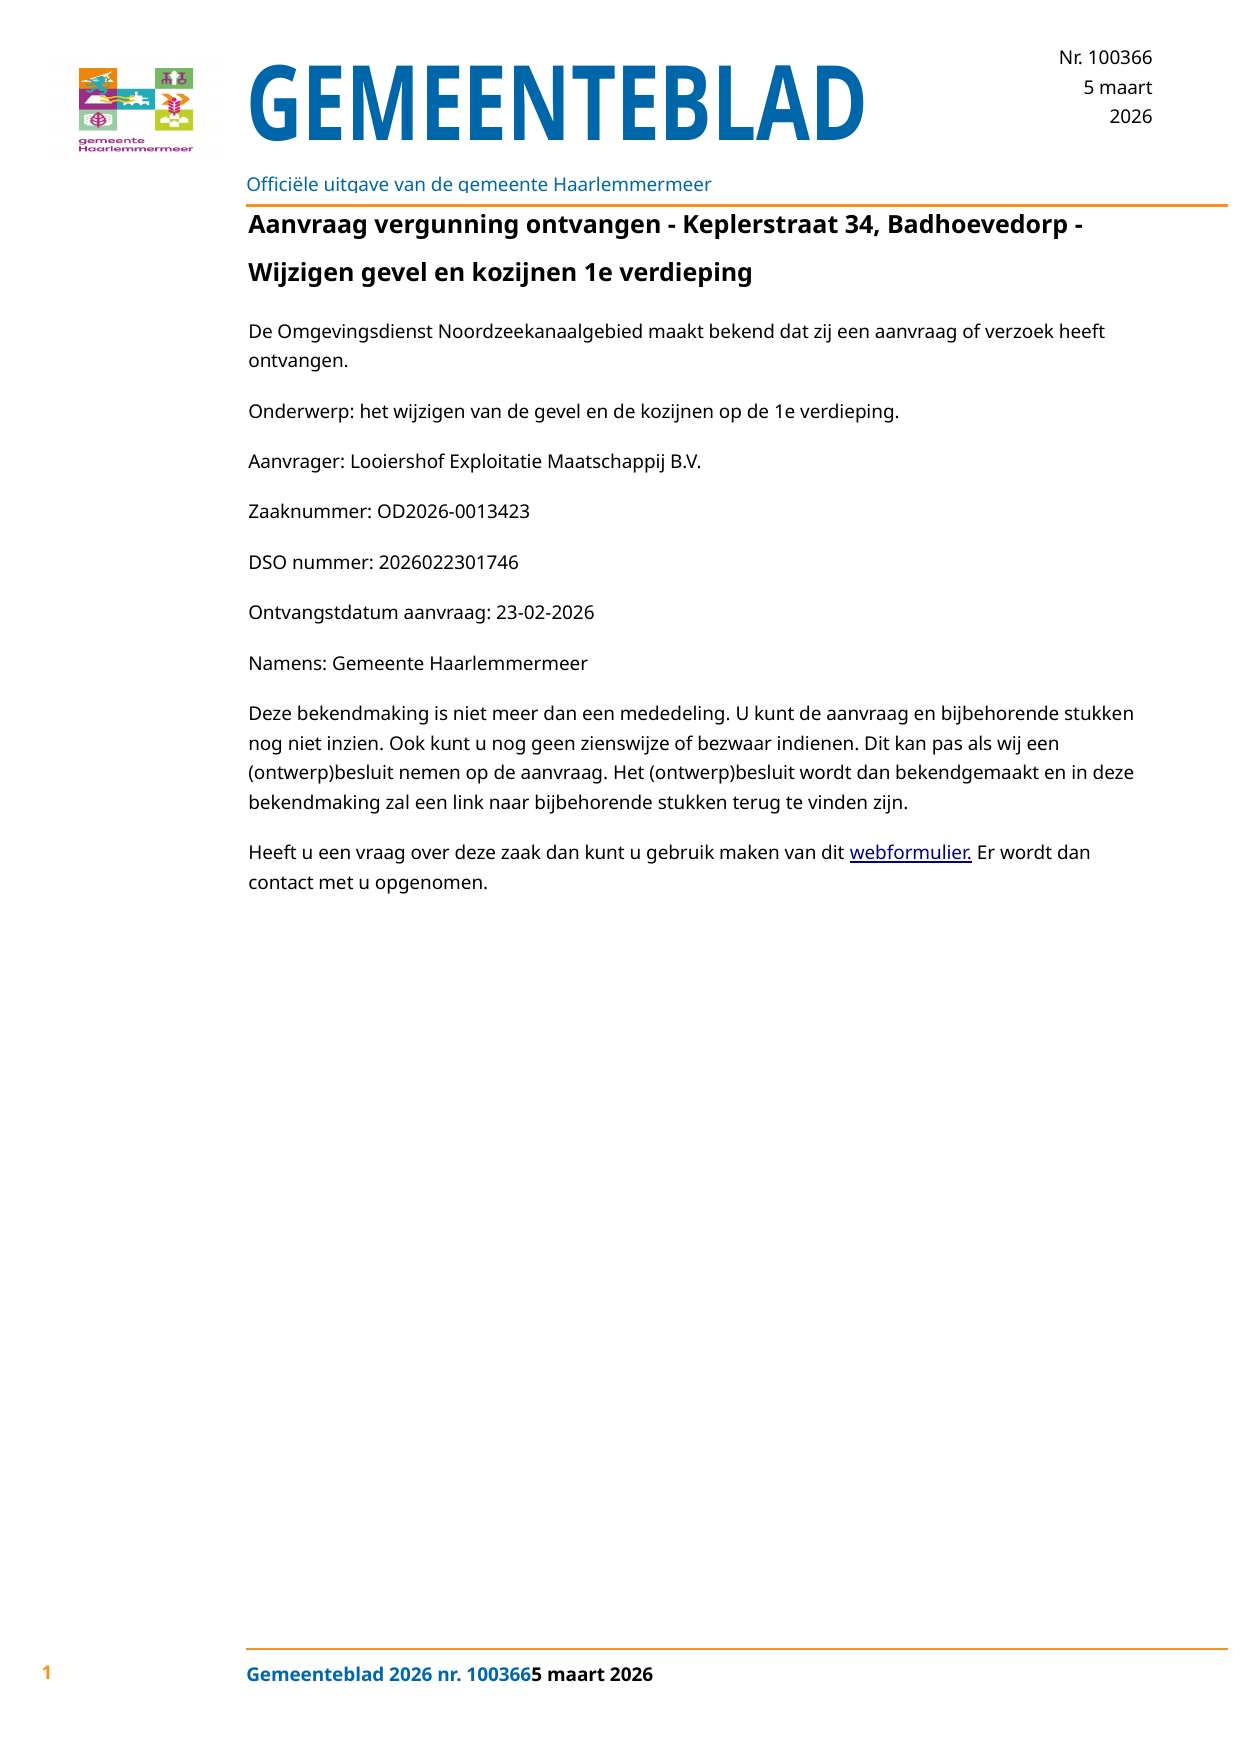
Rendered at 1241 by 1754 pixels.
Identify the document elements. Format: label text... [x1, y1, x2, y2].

text Ontvangstdatum aanvraag: 23-02-2026 [248, 599, 1152, 625]
text Aanvraag vergunning ontvangen - Keplerstraat 34, Badhoevedorp - Wijzigen gevel en kozijnen 1e verdieping [248, 207, 1152, 288]
text Deze bekendmaking is niet meer dan een mededeling. U kunt de aanvraag en bijbehorende stukken nog niet inzien. Ook kunt u nog geen zienswijze of bezwaar indienen. Dit kan pas als wij een (ontwerp)besluit nemen op de aanvraag. Het (ontwerp)besluit wordt dan bekendgemaakt en in deze bekendmaking zal een link naar bijbehorende stukken terug te vinden zijn. [248, 700, 1152, 815]
text DSO nummer: 2026022301746 [248, 549, 1152, 575]
text De Omgevingsdienst Noordzeekanaalgebied maakt bekend dat zij een aanvraag of verzoek heeft ontvangen. [248, 318, 1152, 373]
text Heeft u een vraag over deze zaak dan kunt u gebruik maken van dit webformulier. Er wordt dan contact met u opgenomen. [248, 839, 1152, 895]
text Onderwerp: het wijzigen van de gevel en de kozijnen op de 1e verdieping. [248, 398, 1152, 424]
picture [41, 47, 231, 172]
text Zaaknummer: OD2026-0013423 [248, 499, 1152, 524]
text Namens: Gemeente Haarlemmermeer [248, 650, 1152, 676]
text Aanvrager: Looiershof Exploitatie Maatschappij B.V. [248, 448, 1152, 474]
